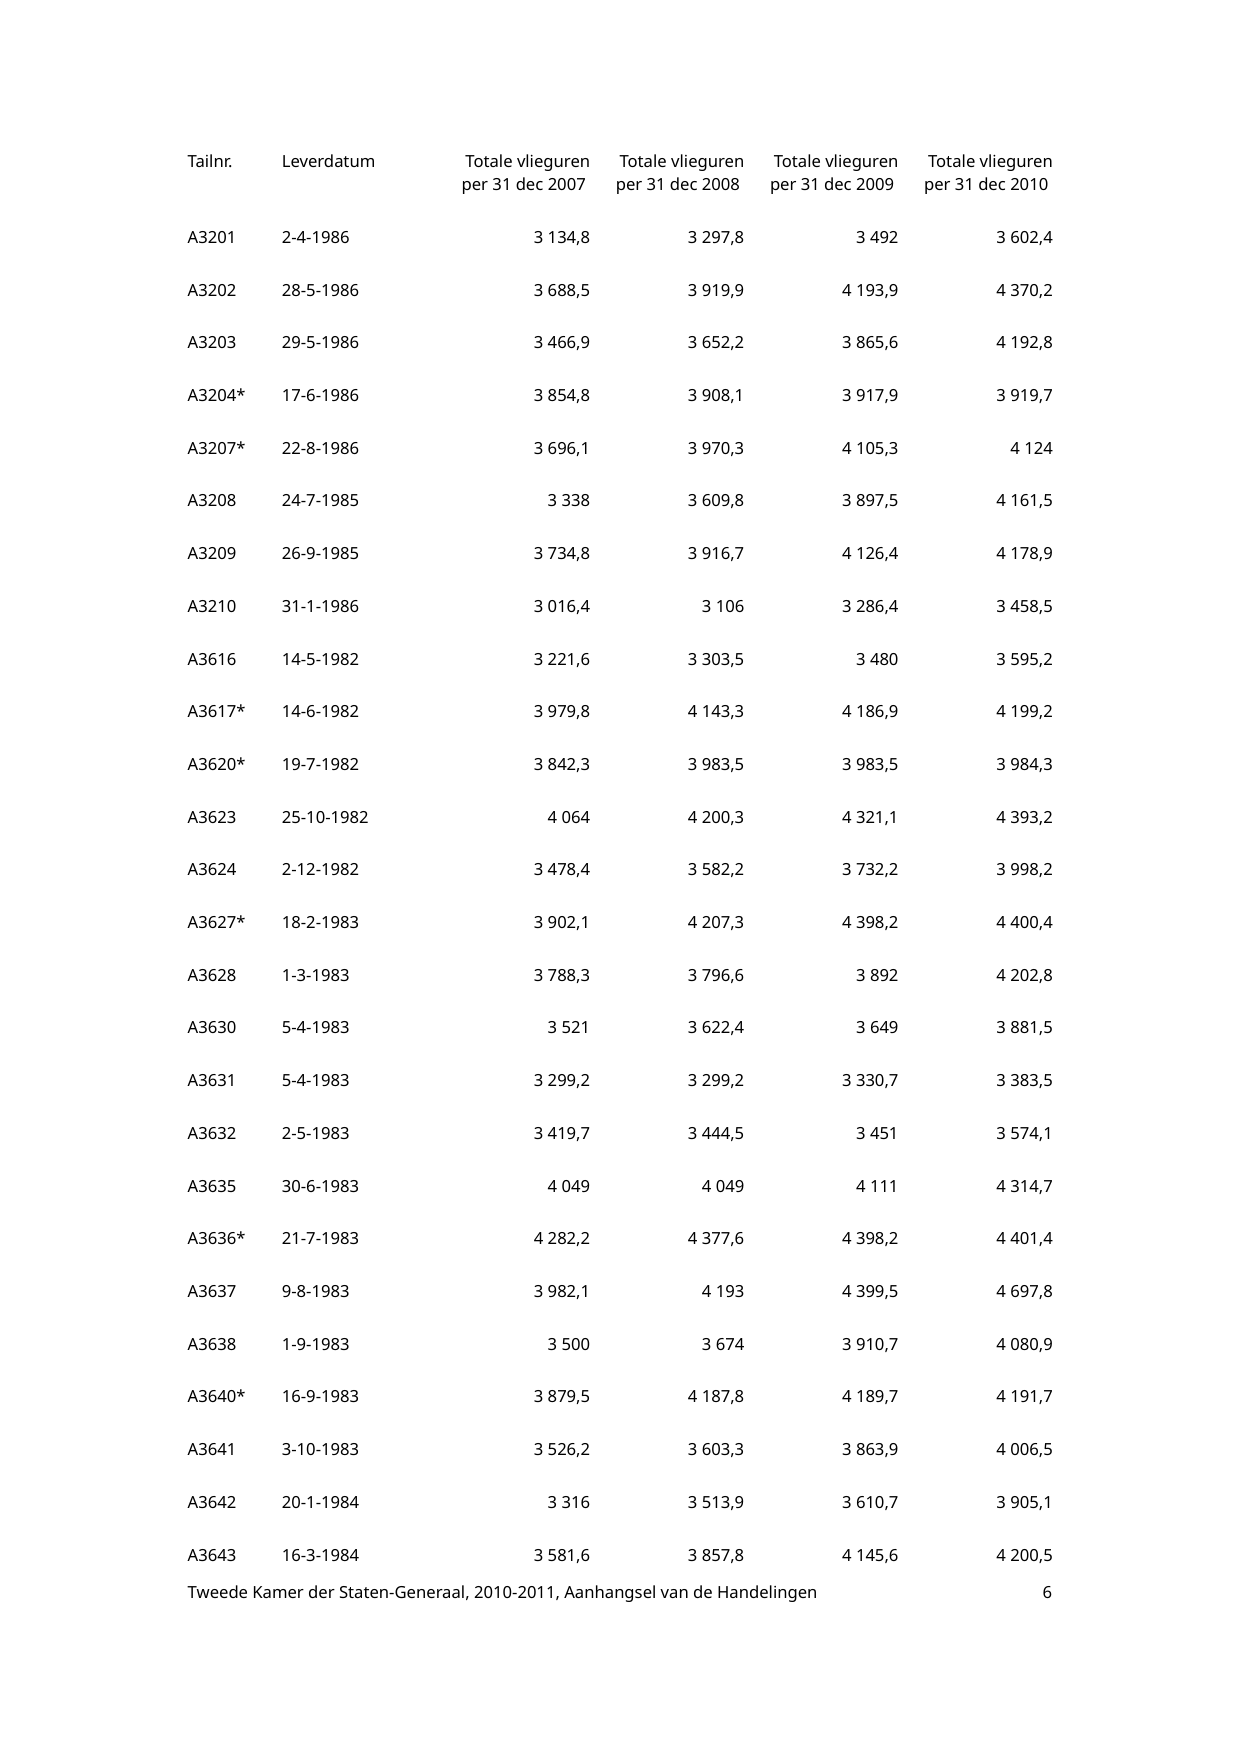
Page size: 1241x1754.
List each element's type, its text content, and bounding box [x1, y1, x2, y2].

table_cell 4 321,1 [744, 805, 898, 858]
table_cell 3 879,5 [436, 1385, 590, 1438]
table_cell 4 126,4 [744, 542, 898, 594]
table_cell 3-10-1983 [282, 1438, 436, 1490]
table_cell 4 049 [436, 1174, 590, 1227]
table_cell 5-4-1983 [282, 1016, 436, 1069]
table_cell 4 111 [744, 1174, 898, 1227]
table_cell A3202 [188, 278, 282, 331]
table_header Leverdatum [282, 150, 436, 225]
table_cell 3 984,3 [898, 753, 1053, 805]
table_cell 2-4-1986 [282, 225, 436, 278]
table_cell 28-5-1986 [282, 278, 436, 331]
table_cell 3 732,2 [744, 858, 898, 911]
table_cell 4 200,3 [590, 805, 744, 858]
table_cell 4 124 [898, 436, 1053, 489]
table_cell 19-7-1982 [282, 753, 436, 805]
table_cell 3 788,3 [436, 963, 590, 1016]
table_cell 3 857,8 [590, 1543, 744, 1566]
table_cell 3 919,9 [590, 278, 744, 331]
table_cell 3 106 [590, 594, 744, 647]
table_cell 4 314,7 [898, 1174, 1053, 1227]
table_cell 3 881,5 [898, 1016, 1053, 1069]
table_cell 16-9-1983 [282, 1385, 436, 1438]
table_cell A3638 [188, 1332, 282, 1385]
table_cell 3 998,2 [898, 858, 1053, 911]
table_cell 3 622,4 [590, 1016, 744, 1069]
table_cell 3 902,1 [436, 911, 590, 963]
table_cell 4 193,9 [744, 278, 898, 331]
table_cell A3637 [188, 1280, 282, 1332]
table_cell 3 513,9 [590, 1490, 744, 1543]
table_cell 1-3-1983 [282, 963, 436, 1016]
table_cell 26-9-1985 [282, 542, 436, 594]
table_header Totale vlieguren per 31 dec 2009 [744, 150, 898, 225]
table_cell A3630 [188, 1016, 282, 1069]
table_cell 3 466,9 [436, 331, 590, 383]
table_cell 3 419,7 [436, 1121, 590, 1174]
table_cell 9-8-1983 [282, 1280, 436, 1332]
table_cell 4 398,2 [744, 1227, 898, 1279]
table_cell 3 221,6 [436, 647, 590, 700]
table_cell 1-9-1983 [282, 1332, 436, 1385]
table_cell 3 734,8 [436, 542, 590, 594]
table_cell 3 303,5 [590, 647, 744, 700]
table_cell 3 688,5 [436, 278, 590, 331]
table_cell 4 393,2 [898, 805, 1053, 858]
table_cell 3 983,5 [590, 753, 744, 805]
table_cell A3641 [188, 1438, 282, 1490]
table_cell 4 145,6 [744, 1543, 898, 1566]
table_cell 3 610,7 [744, 1490, 898, 1543]
table_cell 3 970,3 [590, 436, 744, 489]
table_cell 4 370,2 [898, 278, 1053, 331]
table_cell 2-5-1983 [282, 1121, 436, 1174]
table_cell A3640* [188, 1385, 282, 1438]
table_cell 3 892 [744, 963, 898, 1016]
table_cell 3 480 [744, 647, 898, 700]
table_cell 20-1-1984 [282, 1490, 436, 1543]
table_cell 3 581,6 [436, 1543, 590, 1566]
table_cell 29-5-1986 [282, 331, 436, 383]
table_cell 18-2-1983 [282, 911, 436, 963]
table_cell 3 299,2 [590, 1069, 744, 1121]
table_cell 3 444,5 [590, 1121, 744, 1174]
table_cell 3 595,2 [898, 647, 1053, 700]
table_header Tailnr. [188, 150, 282, 225]
table_cell 4 398,2 [744, 911, 898, 963]
table_cell 4 400,4 [898, 911, 1053, 963]
table_cell A3635 [188, 1174, 282, 1227]
table_cell 3 286,4 [744, 594, 898, 647]
table_cell 3 919,7 [898, 384, 1053, 436]
table_cell 3 982,1 [436, 1280, 590, 1332]
table_cell 3 603,3 [590, 1438, 744, 1490]
table_cell A3207* [188, 436, 282, 489]
table_cell A3208 [188, 489, 282, 542]
table_cell 3 458,5 [898, 594, 1053, 647]
table_cell 22-8-1986 [282, 436, 436, 489]
table_cell A3617* [188, 700, 282, 752]
table_cell 3 863,9 [744, 1438, 898, 1490]
table_cell A3643 [188, 1543, 282, 1566]
table_cell 3 602,4 [898, 225, 1053, 278]
table_cell 3 916,7 [590, 542, 744, 594]
table_cell 3 330,7 [744, 1069, 898, 1121]
table_cell 3 526,2 [436, 1438, 590, 1490]
table_cell 4 282,2 [436, 1227, 590, 1279]
table_header Totale vlieguren per 31 dec 2007 [436, 150, 590, 225]
table_cell 4 377,6 [590, 1227, 744, 1279]
table_cell A3623 [188, 805, 282, 858]
table_header Totale vlieguren per 31 dec 2008 [590, 150, 744, 225]
table_cell 4 199,2 [898, 700, 1053, 752]
table_cell A3624 [188, 858, 282, 911]
table_cell 3 478,4 [436, 858, 590, 911]
table_cell 3 910,7 [744, 1332, 898, 1385]
table_cell 3 521 [436, 1016, 590, 1069]
table_cell 4 202,8 [898, 963, 1053, 1016]
table_cell 21-7-1983 [282, 1227, 436, 1279]
table_cell 4 399,5 [744, 1280, 898, 1332]
table_cell A3627* [188, 911, 282, 963]
table_cell 3 842,3 [436, 753, 590, 805]
table_cell 3 383,5 [898, 1069, 1053, 1121]
table_cell 3 609,8 [590, 489, 744, 542]
table_cell 31-1-1986 [282, 594, 436, 647]
table_cell 3 897,5 [744, 489, 898, 542]
table_cell 3 500 [436, 1332, 590, 1385]
table_cell 3 574,1 [898, 1121, 1053, 1174]
table_cell 4 143,3 [590, 700, 744, 752]
table_cell 14-6-1982 [282, 700, 436, 752]
table_cell 3 696,1 [436, 436, 590, 489]
table_cell 24-7-1985 [282, 489, 436, 542]
table_cell 4 192,8 [898, 331, 1053, 383]
table_cell A3628 [188, 963, 282, 1016]
table_cell A3616 [188, 647, 282, 700]
table_cell A3209 [188, 542, 282, 594]
table_cell 4 187,8 [590, 1385, 744, 1438]
table_cell 25-10-1982 [282, 805, 436, 858]
table_cell 3 134,8 [436, 225, 590, 278]
table_cell 3 905,1 [898, 1490, 1053, 1543]
table_cell 3 582,2 [590, 858, 744, 911]
table_cell A3204* [188, 384, 282, 436]
table_cell 3 016,4 [436, 594, 590, 647]
table_cell 4 193 [590, 1280, 744, 1332]
table_cell 14-5-1982 [282, 647, 436, 700]
table_cell 4 200,5 [898, 1543, 1053, 1566]
table_cell 4 006,5 [898, 1438, 1053, 1490]
table_cell 3 492 [744, 225, 898, 278]
table_cell 4 178,9 [898, 542, 1053, 594]
table_cell 4 207,3 [590, 911, 744, 963]
table_cell 4 105,3 [744, 436, 898, 489]
table_cell 5-4-1983 [282, 1069, 436, 1121]
table_cell 3 796,6 [590, 963, 744, 1016]
table_cell 3 983,5 [744, 753, 898, 805]
table_cell 3 299,2 [436, 1069, 590, 1121]
table_cell 16-3-1984 [282, 1543, 436, 1566]
table_cell 4 186,9 [744, 700, 898, 752]
table_cell 4 189,7 [744, 1385, 898, 1438]
table_cell 4 080,9 [898, 1332, 1053, 1385]
table_cell A3636* [188, 1227, 282, 1279]
table_cell 4 049 [590, 1174, 744, 1227]
table_cell 2-12-1982 [282, 858, 436, 911]
table_cell 3 297,8 [590, 225, 744, 278]
table_cell 3 865,6 [744, 331, 898, 383]
table_cell A3210 [188, 594, 282, 647]
table_cell 4 064 [436, 805, 590, 858]
table_cell A3203 [188, 331, 282, 383]
table_cell 3 908,1 [590, 384, 744, 436]
table_cell 3 649 [744, 1016, 898, 1069]
table_cell 4 191,7 [898, 1385, 1053, 1438]
table_cell 3 652,2 [590, 331, 744, 383]
table_cell 4 401,4 [898, 1227, 1053, 1279]
table_cell 3 316 [436, 1490, 590, 1543]
table_cell 3 979,8 [436, 700, 590, 752]
table_cell A3642 [188, 1490, 282, 1543]
table_cell 3 674 [590, 1332, 744, 1385]
table_cell A3620* [188, 753, 282, 805]
table_cell 3 917,9 [744, 384, 898, 436]
table_cell A3631 [188, 1069, 282, 1121]
table_cell 17-6-1986 [282, 384, 436, 436]
table_cell 30-6-1983 [282, 1174, 436, 1227]
table_cell 3 854,8 [436, 384, 590, 436]
table_cell 3 338 [436, 489, 590, 542]
table_header Totale vlieguren per 31 dec 2010 [898, 150, 1053, 225]
table_cell 4 697,8 [898, 1280, 1053, 1332]
table_cell 4 161,5 [898, 489, 1053, 542]
table_cell A3632 [188, 1121, 282, 1174]
table_cell 3 451 [744, 1121, 898, 1174]
table_cell A3201 [188, 225, 282, 278]
